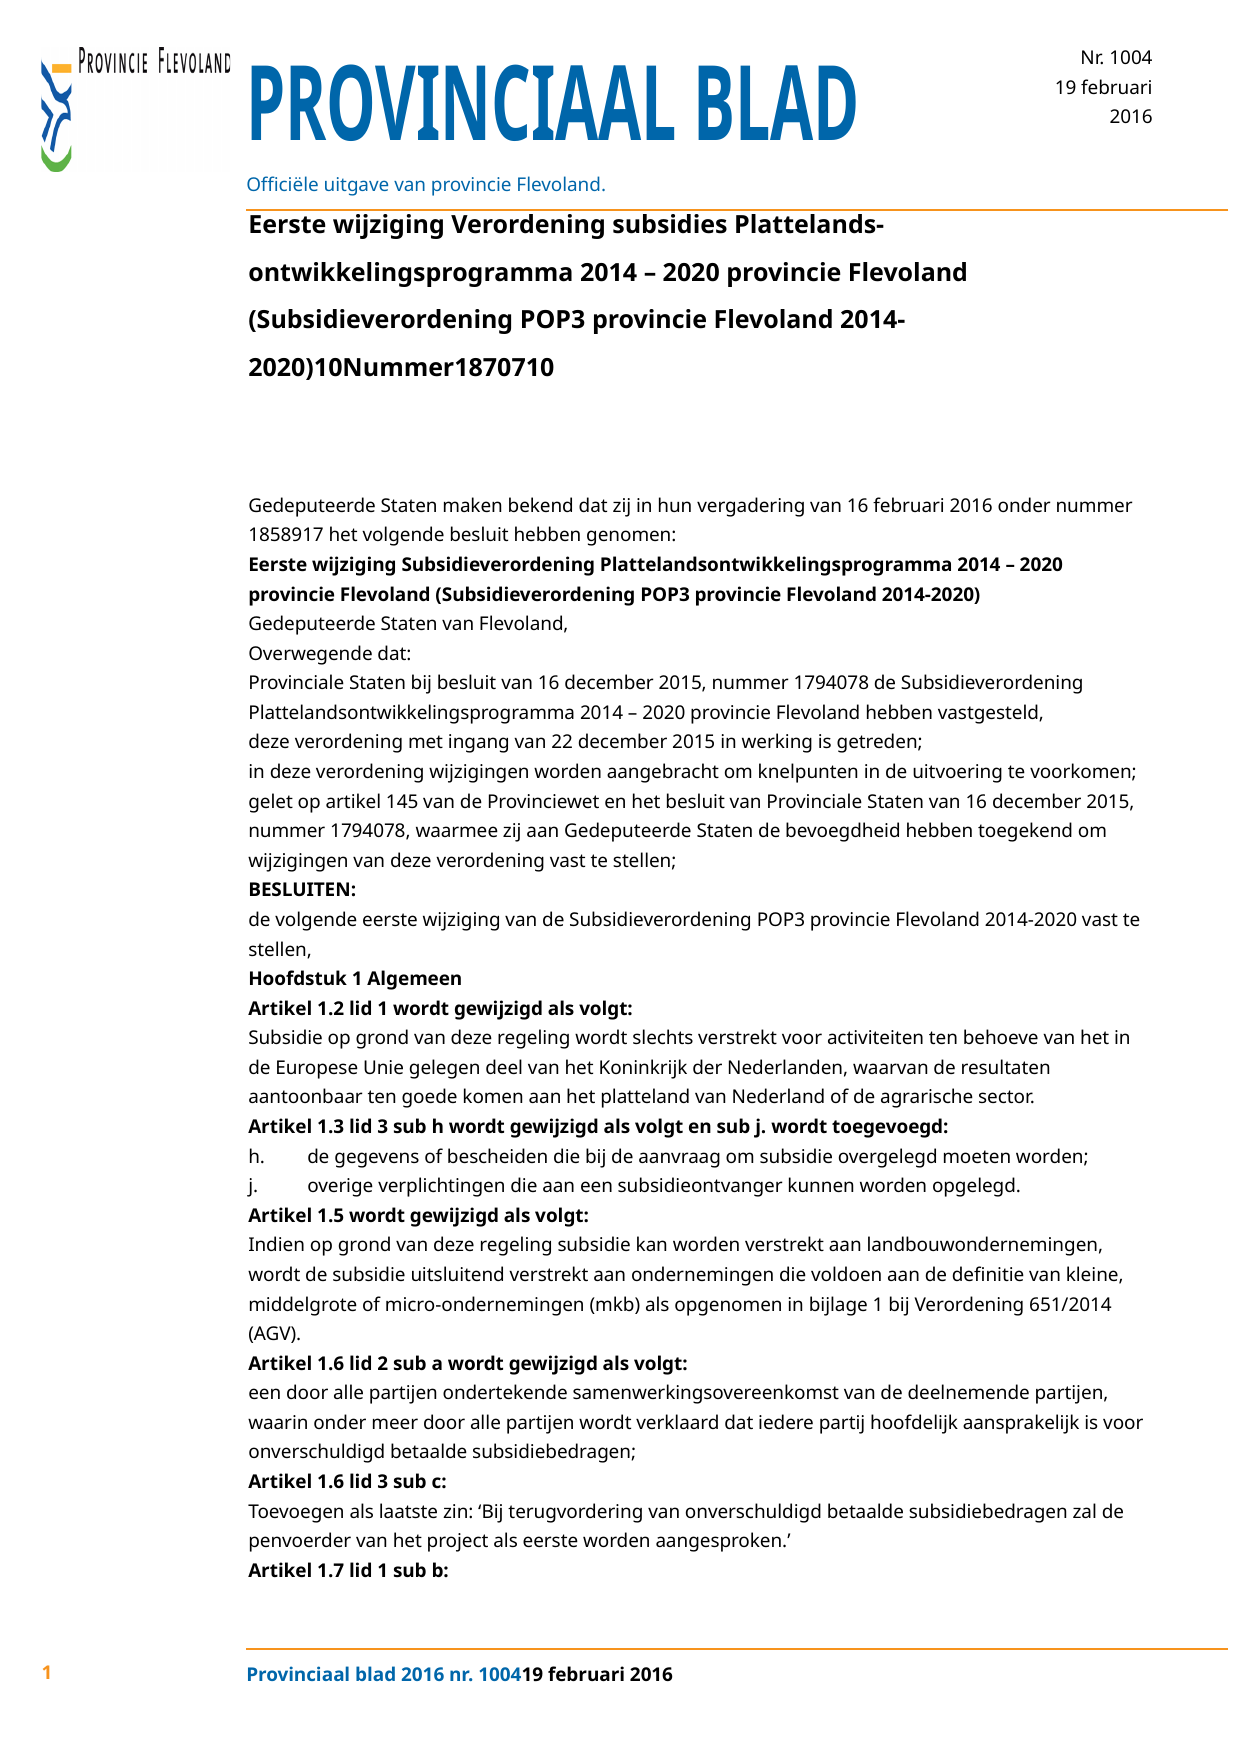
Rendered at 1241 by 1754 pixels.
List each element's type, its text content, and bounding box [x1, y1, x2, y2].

text Overwegende dat: [248, 640, 1152, 666]
text Subsidie op grond van deze regeling wordt slechts verstrekt voor activiteiten ten behoeve van het in de Europese Unie gelegen deel van het Koninkrijk der Nederlanden, waarvan de resultaten aantoonbaar ten goede komen aan het platteland van Nederland of de agrarische sector. [248, 1024, 1152, 1109]
text Hoofdstuk 1 Algemeen [248, 965, 1152, 991]
text Artikel 1.2 lid 1 wordt gewijzigd als volgt: [248, 995, 1152, 1021]
list overige verplichtingen die aan een subsidieontvanger kunnen worden opgelegd. [248, 1172, 1152, 1198]
text Artikel 1.7 lid 1 sub b: [248, 1557, 1152, 1583]
text een door alle partijen ondertekende samenwerkingsovereenkomst van de deelnemende partijen, waarin onder meer door alle partijen wordt verklaard dat iedere partij hoofdelijk aansprakelijk is voor onverschuldigd betaalde subsidiebedragen; [248, 1379, 1152, 1464]
text Gedeputeerde Staten maken bekend dat zij in hun vergadering van 16 februari 2016 onder nummer 1858917 het volgende besluit hebben genomen: [248, 492, 1152, 547]
text gelet op artikel 145 van de Provinciewet en het besluit van Provinciale Staten van 16 december 2015, nummer 1794078, waarmee zij aan Gedeputeerde Staten de bevoegdheid hebben toegekend om wijzigingen van deze verordening vast te stellen; [248, 788, 1152, 873]
text BESLUITEN: [248, 877, 1152, 902]
list de gegevens of bescheiden die bij de aanvraag om subsidie overgelegd moeten worden; [248, 1143, 1152, 1168]
text de volgende eerste wijziging van de Subsidieverordening POP3 provincie Flevoland 2014-2020 vast te stellen, [248, 906, 1152, 961]
text Eerste wijziging Subsidieverordening Plattelandsontwikkelingsprogramma 2014 – 2020 provincie Flevoland (Subsidieverordening POP3 provincie Flevoland 2014-2020) [248, 551, 1152, 606]
text Artikel 1.5 wordt gewijzigd als volgt: [248, 1202, 1152, 1228]
text Toevoegen als laatste zin: ‘Bij terugvordering van onverschuldigd betaalde subsidiebedragen zal de penvoerder van het project als eerste worden aangesproken.’ [248, 1498, 1152, 1553]
text Eerste wijziging Verordening subsidies Plattelands- ontwikkelingsprogramma 2014 – 2020 provincie Flevoland (Subsidieverordening POP3 provincie Flevoland 2014-2020)10Nummer1870710 [248, 211, 1152, 384]
text Provinciale Staten bij besluit van 16 december 2015, nummer 1794078 de Subsidieverordening Plattelandsontwikkelingsprogramma 2014 – 2020 provincie Flevoland hebben vastgesteld, [248, 669, 1152, 725]
text Artikel 1.6 lid 2 sub a wordt gewijzigd als volgt: [248, 1350, 1152, 1376]
picture [41, 47, 231, 172]
text in deze verordening wijzigingen worden aangebracht om knelpunten in de uitvoering te voorkomen; [248, 758, 1152, 784]
text Artikel 1.6 lid 3 sub c: [248, 1468, 1152, 1494]
text Artikel 1.3 lid 3 sub h wordt gewijzigd als volgt en sub j. wordt toegevoegd: [248, 1113, 1152, 1139]
text Gedeputeerde Staten van Flevoland, [248, 610, 1152, 636]
text Indien op grond van deze regeling subsidie kan worden verstrekt aan landbouwondernemingen, wordt de subsidie uitsluitend verstrekt aan ondernemingen die voldoen aan de definitie van kleine, middelgrote of micro-ondernemingen (mkb) als opgenomen in bijlage 1 bij Verordening 651/2014 (AGV). [248, 1232, 1152, 1346]
text deze verordening met ingang van 22 december 2015 in werking is getreden; [248, 729, 1152, 754]
